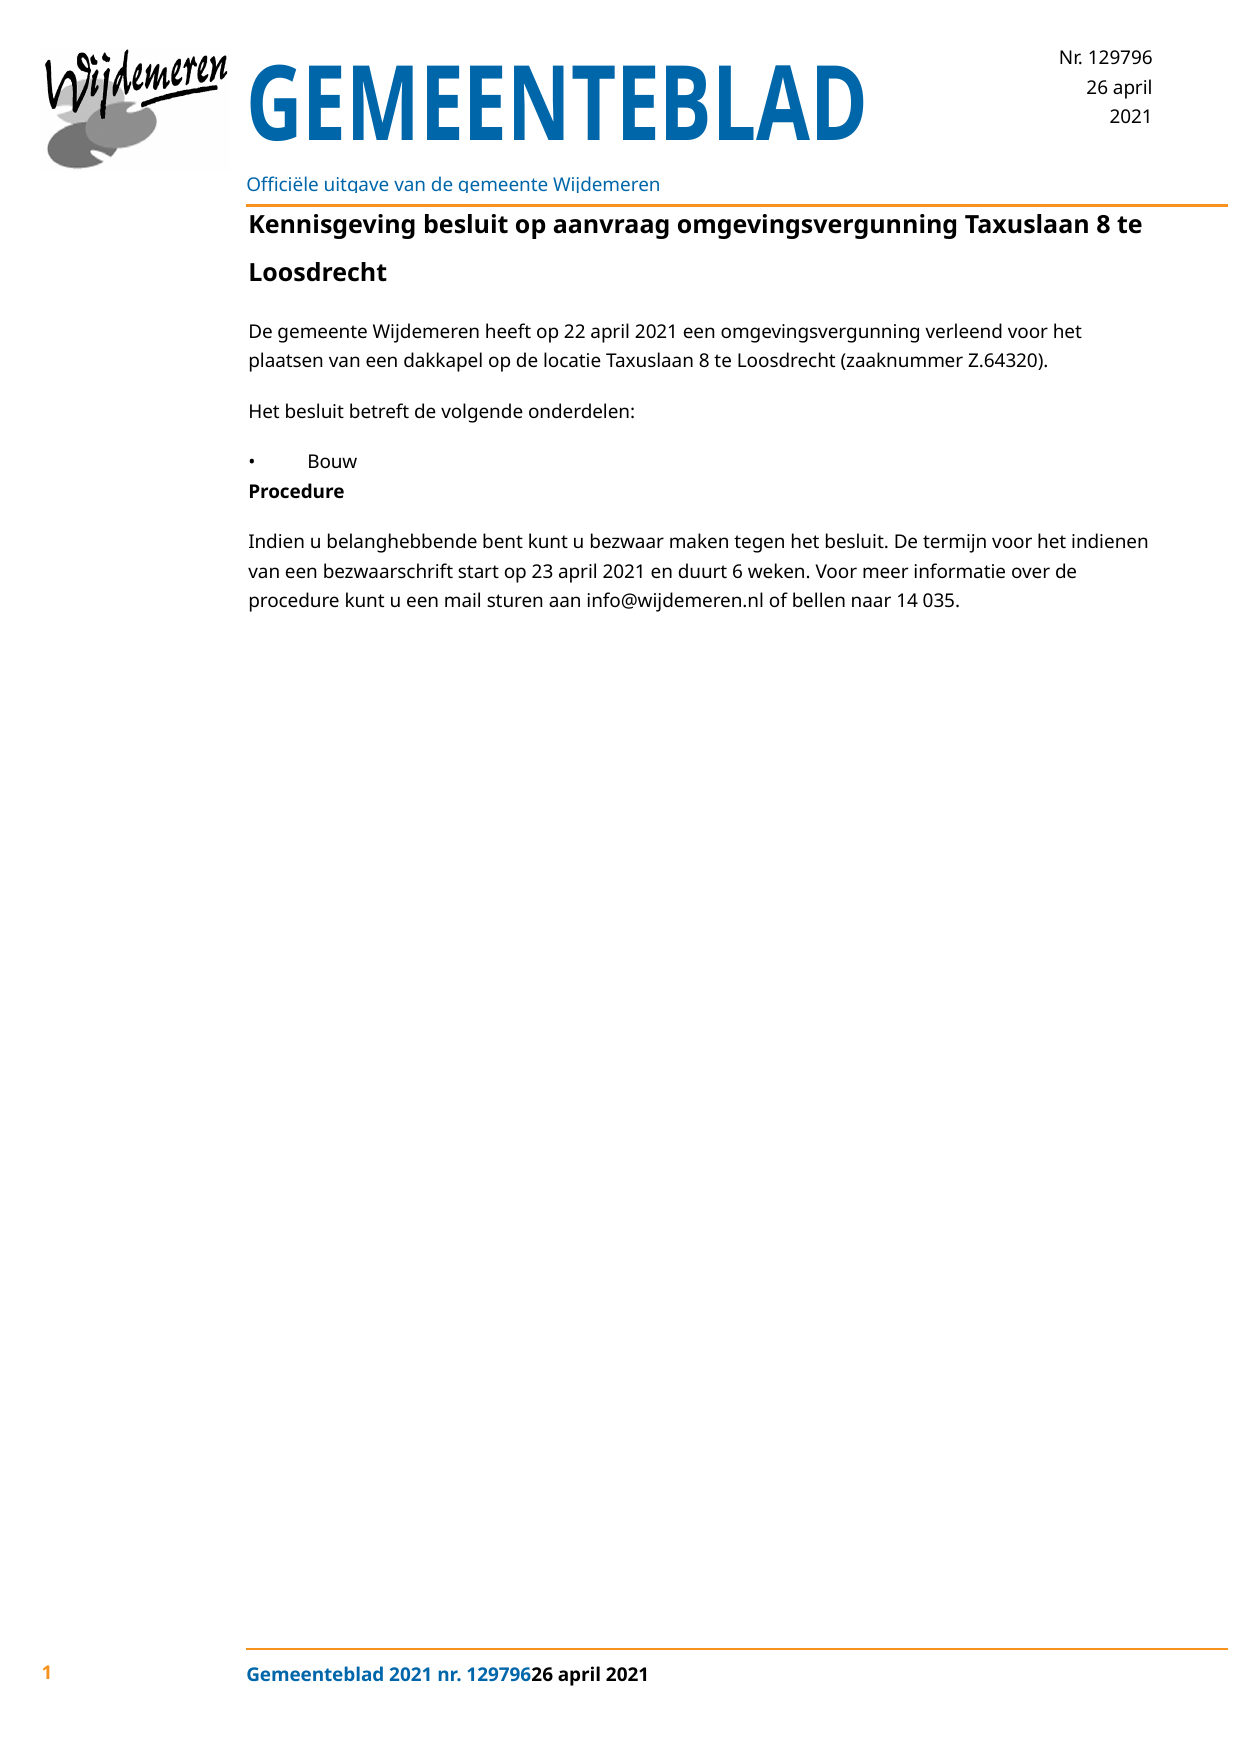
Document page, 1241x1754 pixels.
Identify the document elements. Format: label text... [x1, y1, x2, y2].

text Kennisgeving besluit op aanvraag omgevingsvergunning Taxuslaan 8 te Loosdrecht [248, 207, 1152, 288]
text Het besluit betreft de volgende onderdelen: [248, 398, 1152, 424]
list Bouw [248, 448, 1152, 474]
text De gemeente Wijdemeren heeft op 22 april 2021 een omgevingsvergunning verleend voor het plaatsen van een dakkapel op de locatie Taxuslaan 8 te Loosdrecht (zaaknummer Z.64320). [248, 318, 1152, 373]
text Indien u belanghebbende bent kunt u bezwaar maken tegen het besluit. De termijn voor het indienen van een bezwaarschrift start op 23 april 2021 en duurt 6 weken. Voor meer informatie over de procedure kunt u een mail sturen aan info@wijdemeren.nl of bellen naar 14 035. [248, 528, 1152, 613]
picture [41, 47, 231, 172]
text Procedure [248, 478, 1152, 504]
